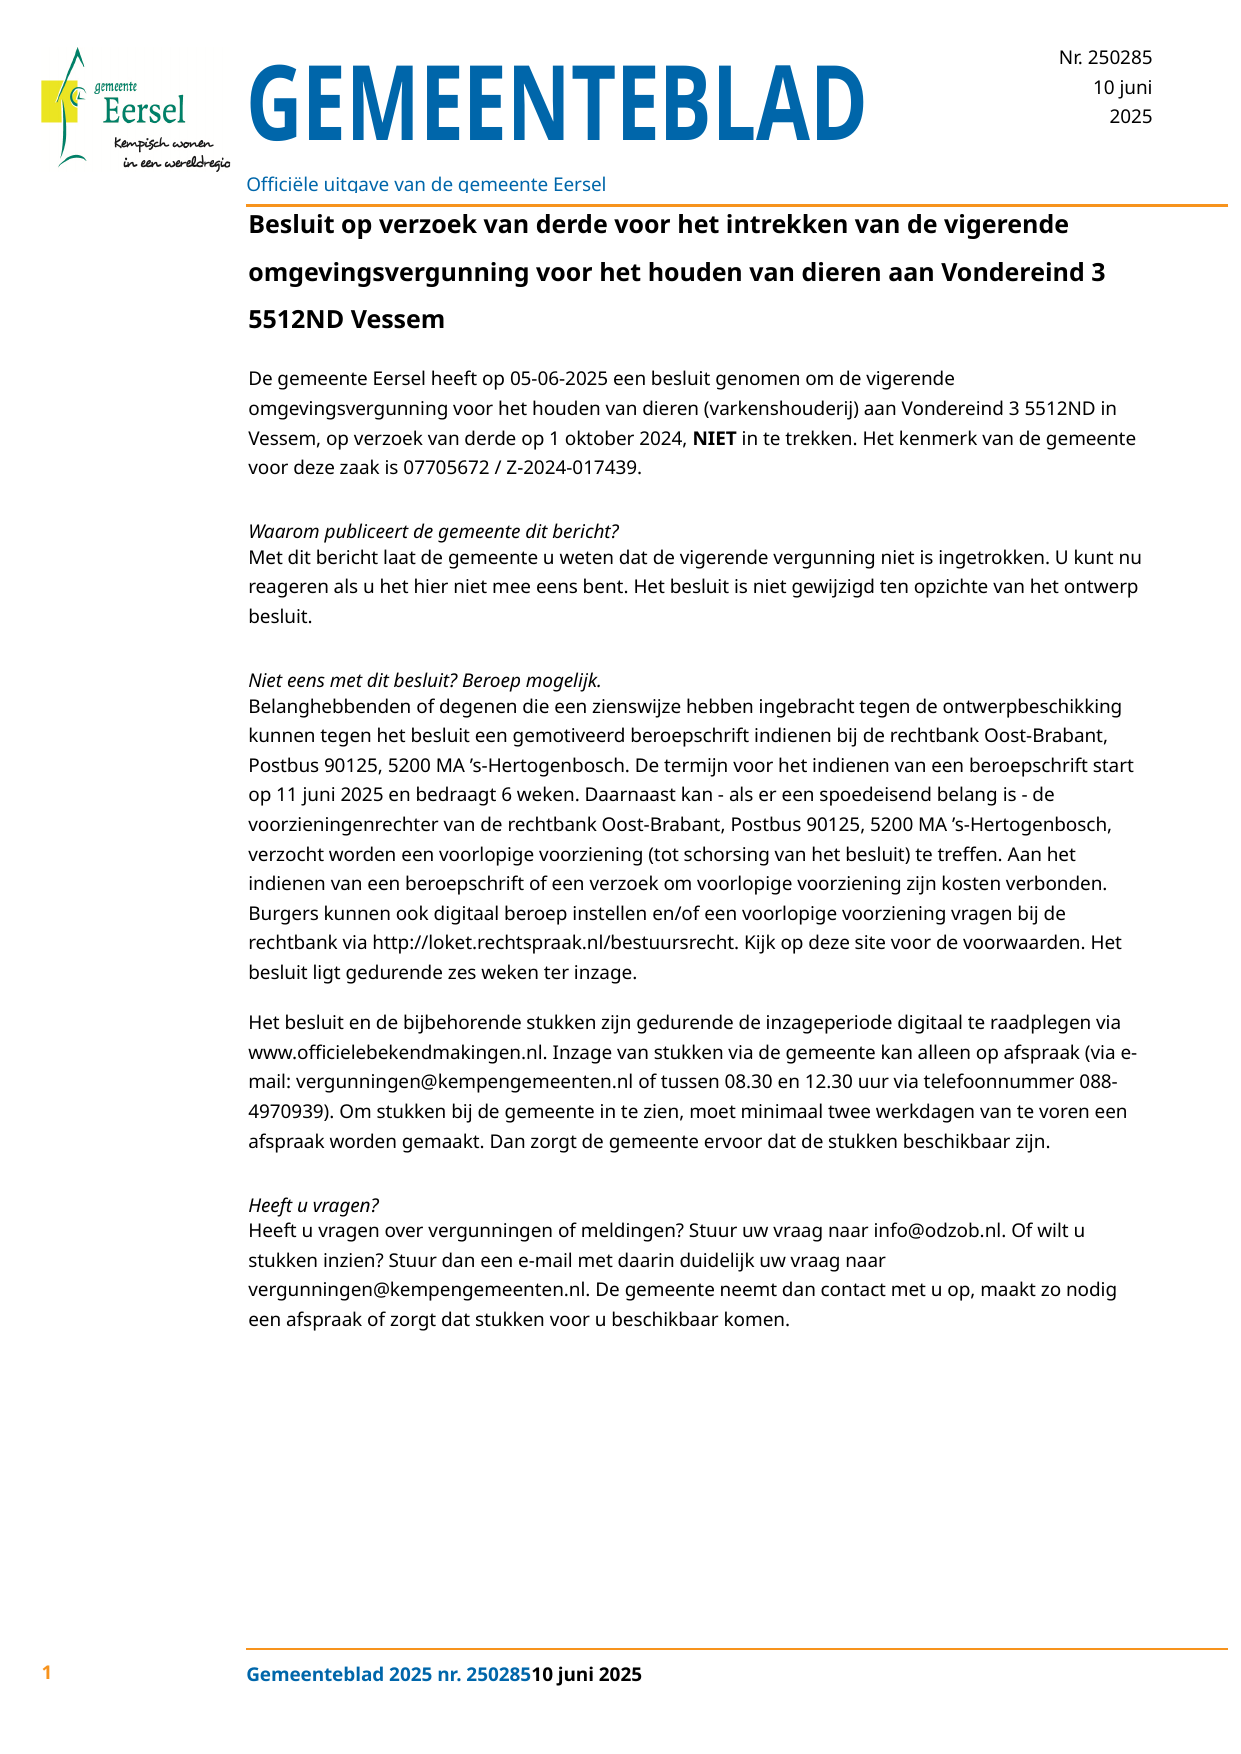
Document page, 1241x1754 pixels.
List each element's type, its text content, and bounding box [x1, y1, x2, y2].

text De gemeente Eersel heeft op 05-06-2025 een besluit genomen om de vigerende omgevingsvergunning voor het houden van dieren (varkenshouderij) aan Vondereind 3 5512ND in Vessem, op verzoek van derde op 1 oktober 2024, NIET in te trekken. Het kenmerk van de gemeente voor deze zaak is 07705672 / Z-2024-017439. [248, 366, 1152, 480]
picture [41, 47, 231, 172]
text Niet eens met dit besluit? Beroep mogelijk. [248, 667, 1152, 693]
text Waarom publiceert de gemeente dit bericht? [248, 518, 1152, 544]
text Met dit bericht laat de gemeente u weten dat de vigerende vergunning niet is ingetrokken. U kunt nu reageren als u het hier niet mee eens bent. Het besluit is niet gewijzigd ten opzichte van het ontwerp besluit. [248, 544, 1152, 629]
text Besluit op verzoek van derde voor het intrekken van de vigerende omgevingsvergunning voor het houden van dieren aan Vondereind 3 5512ND Vessem [248, 207, 1152, 336]
text Heeft u vragen over vergunningen of meldingen? Stuur uw vraag naar info@odzob.nl. Of wilt u stukken inzien? Stuur dan een e-mail met daarin duidelijk uw vraag naar vergunningen@kempengemeenten.nl. De gemeente neemt dan contact met u op, maakt zo nodig een afspraak of zorgt dat stukken voor u beschikbaar komen. [248, 1217, 1152, 1332]
text Heeft u vragen? [248, 1192, 1152, 1217]
text Belanghebbenden of degenen die een zienswijze hebben ingebracht tegen de ontwerpbeschikking kunnen tegen het besluit een gemotiveerd beroepschrift indienen bij de rechtbank Oost-Brabant, Postbus 90125, 5200 MA ’s-Hertogenbosch. De termijn voor het indienen van een beroepschrift start op 11 juni 2025 en bedraagt 6 weken. Daarnaast kan - als er een spoedeisend belang is - de voorzieningenrechter van de rechtbank Oost-Brabant, Postbus 90125, 5200 MA ’s-Hertogenbosch, verzocht worden een voorlopige voorziening (tot schorsing van het besluit) te treffen. Aan het indienen van een beroepschrift of een verzoek om voorlopige voorziening zijn kosten verbonden. Burgers kunnen ook digitaal beroep instellen en/of een voorlopige voorziening vragen bij de rechtbank via http://loket.rechtspraak.nl/bestuursrecht. Kijk op deze site voor de voorwaarden. Het besluit ligt gedurende zes weken ter inzage. [248, 693, 1152, 985]
text Het besluit en de bijbehorende stukken zijn gedurende de inzageperiode digitaal te raadplegen via www.officielebekendmakingen.nl. Inzage van stukken via de gemeente kan alleen op afspraak (via e-mail: vergunningen@kempengemeenten.nl of tussen 08.30 en 12.30 uur via telefoonnummer 088-4970939). Om stukken bij de gemeente in te zien, moet minimaal twee werkdagen van te voren een afspraak worden gemaakt. Dan zorgt de gemeente ervoor dat de stukken beschikbaar zijn. [248, 1009, 1152, 1153]
